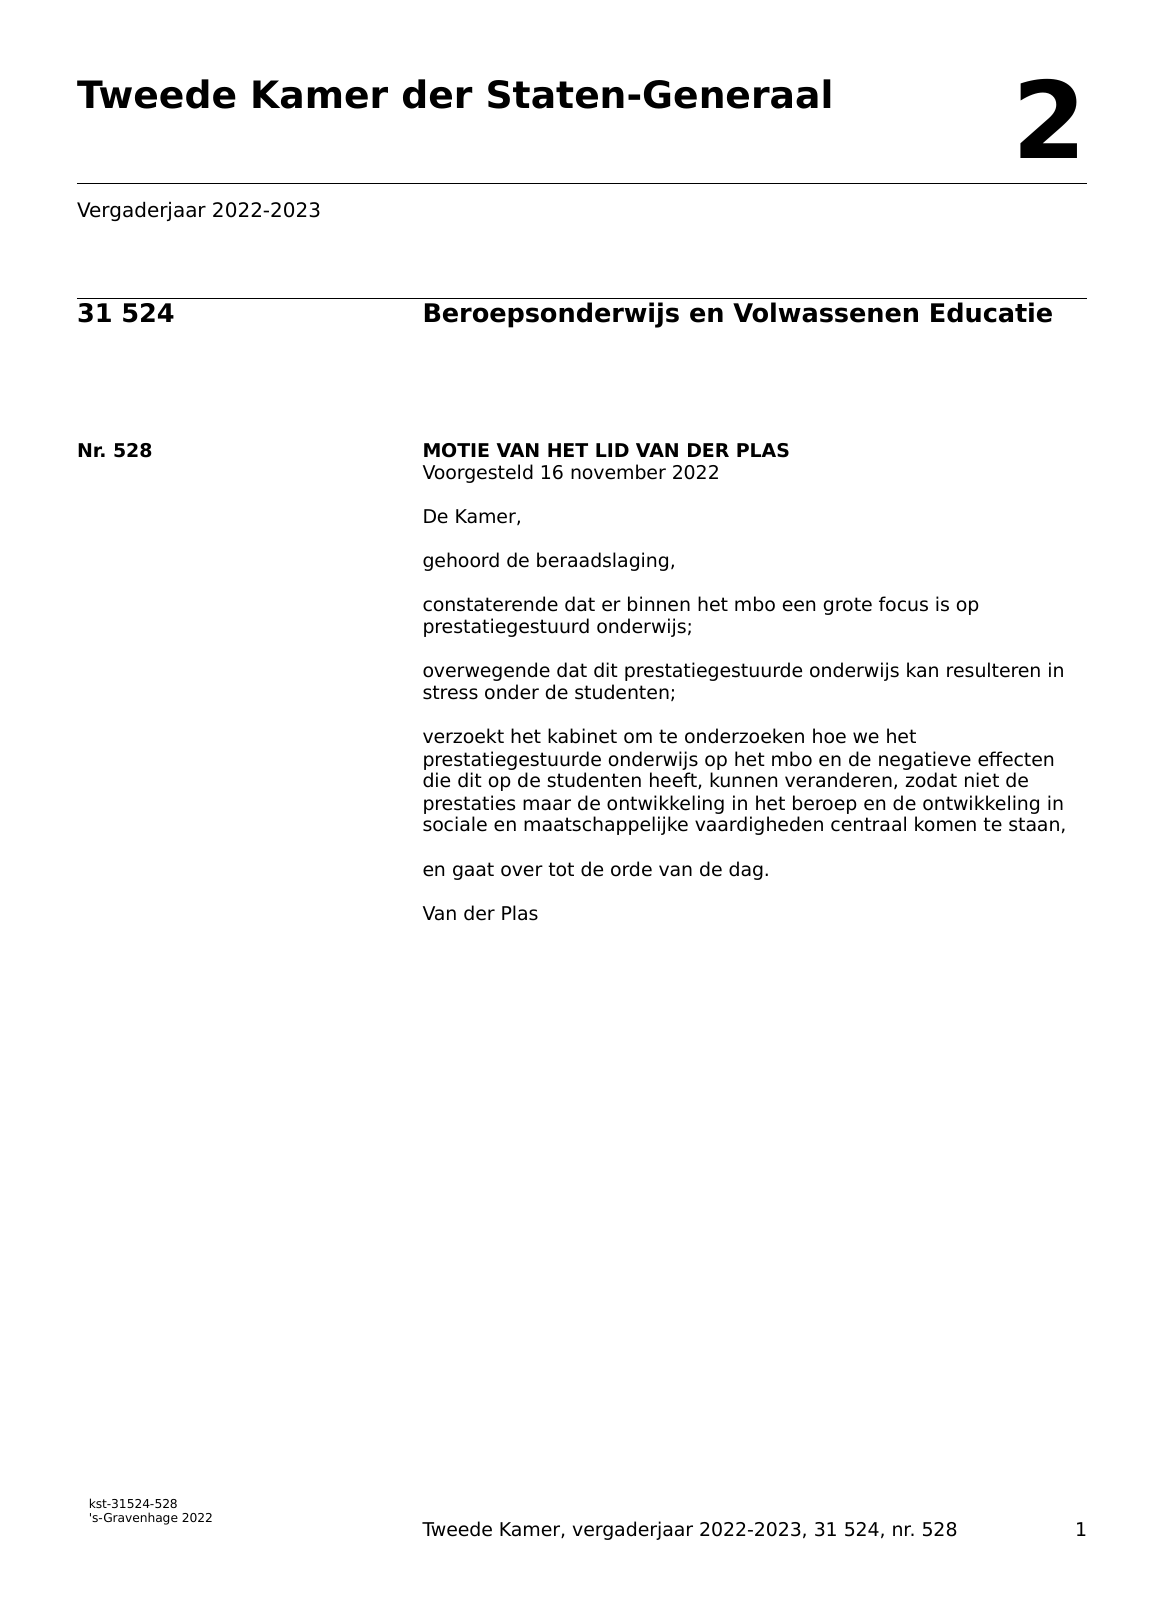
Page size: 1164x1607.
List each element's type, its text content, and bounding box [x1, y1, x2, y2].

table_header Tweede Kamer der Staten-Generaal [77, 59, 886, 183]
text kst-31524-528 [88, 1497, 323, 1511]
table_header 2 [886, 59, 1087, 183]
text verzoekt het kabinet om te onderzoeken hoe we het prestatiegestuurde onderwijs op het mbo en de negatieve effecten die dit op de studenten heeft, kunnen veranderen, zodat niet de prestaties maar de ontwikkeling in het beroep en de ontwikkeling in sociale en maatschappelijke vaardigheden centraal komen te staan, [422, 726, 1087, 836]
text gehoord de beraadslaging, [422, 550, 1087, 572]
subtitle 31 524 Beroepsonderwijs en Volwassenen Educatie [77, 299, 1087, 329]
table_cell Vergaderjaar 2022-2023 [77, 184, 1087, 298]
subtitle Nr. 528 MOTIE VAN HET LID VAN DER PLAS [77, 440, 1087, 462]
text en gaat over tot de orde van de dag. [422, 858, 1087, 881]
text Van der Plas [422, 903, 1087, 925]
text overwegende dat dit prestatiegestuurde onderwijs kan resulteren in stress onder de studenten; [422, 660, 1087, 704]
text Voorgesteld 16 november 2022 [422, 462, 1087, 484]
text 's-Gravenhage 2022 [88, 1511, 323, 1525]
text constaterende dat er binnen het mbo een grote focus is op prestatiegestuurd onderwijs; [422, 594, 1087, 638]
text De Kamer, [422, 506, 1087, 528]
